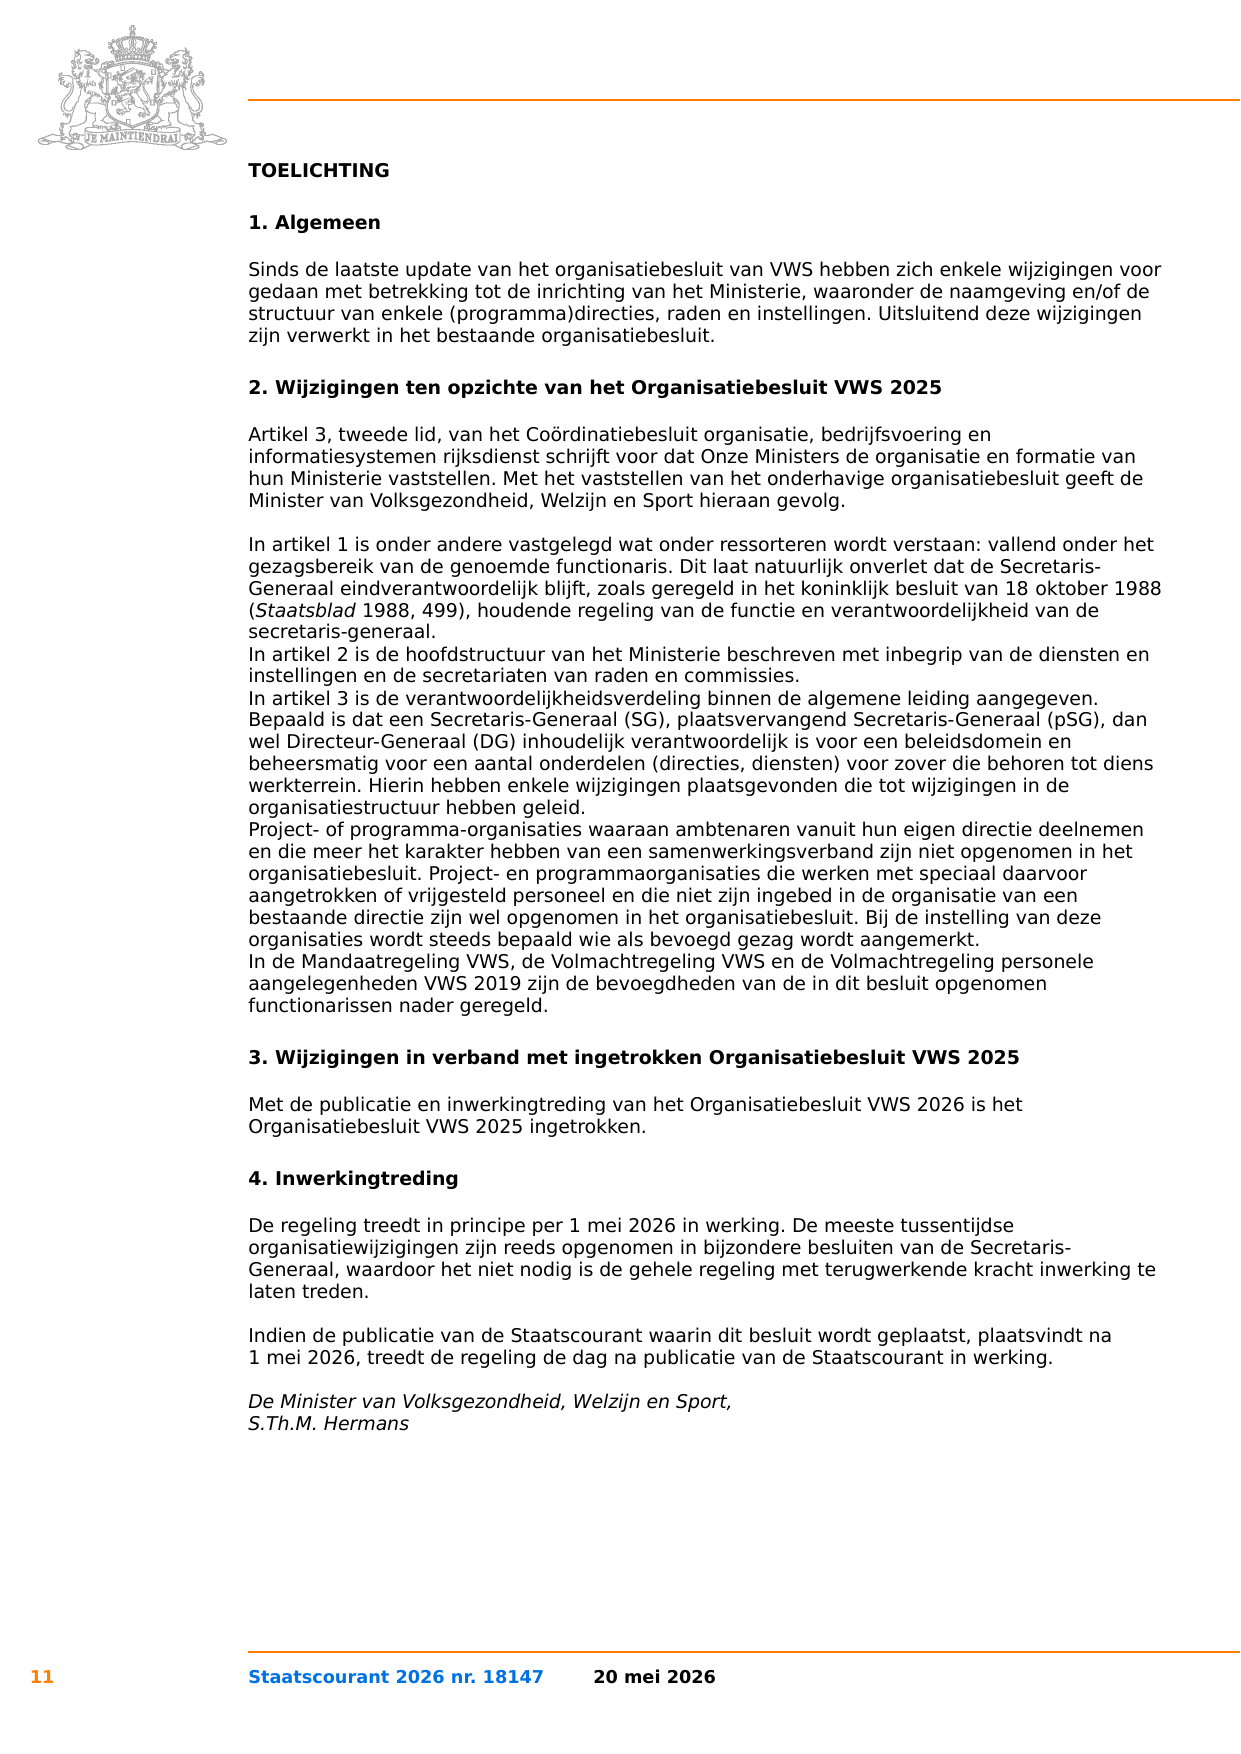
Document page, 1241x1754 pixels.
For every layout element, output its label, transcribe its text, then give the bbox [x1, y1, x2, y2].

text De Minister van Volksgezondheid, Welzijn en Sport, S.Th.M. Hermans [248, 1391, 1163, 1434]
text Sinds de laatste update van het organisatiebesluit van VWS hebben zich enkele wijzigingen voor gedaan met betrekking tot de inrichting van het Ministerie, waaronder de naamgeving en/of de structuur van enkele (programma)directies, raden en instellingen. Uitsluitend deze wijzigingen zijn verwerkt in het bestaande organisatiebesluit. [248, 259, 1163, 347]
subtitle 1. Algemeen [248, 212, 1163, 234]
text Met de publicatie en inwerkingtreding van het Organisatiebesluit VWS 2026 is het Organisatiebesluit VWS 2025 ingetrokken. [248, 1094, 1163, 1138]
subtitle 4. Inwerkingtreding [248, 1168, 1163, 1190]
subtitle TOELICHTING [248, 160, 1163, 182]
text Indien de publicatie van de Staatscourant waarin dit besluit wordt geplaatst, plaatsvindt na 1 mei 2026, treedt de regeling de dag na publicatie van de Staatscourant in werking. [248, 1325, 1163, 1369]
text Project- of programma-organisaties waaraan ambtenaren vanuit hun eigen directie deelnemen en die meer het karakter hebben van een samenwerkingsverband zijn niet opgenomen in het organisatiebesluit. Project- en programmaorganisaties die werken met speciaal daarvoor aangetrokken of vrijgesteld personeel en die niet zijn ingebed in de organisatie van een bestaande directie zijn wel opgenomen in het organisatiebesluit. Bij de instelling van deze organisaties wordt steeds bepaald wie als bevoegd gezag wordt aangemerkt. [248, 819, 1163, 951]
text De regeling treedt in principe per 1 mei 2026 in werking. De meeste tussentijdse organisatiewijzigingen zijn reeds opgenomen in bijzondere besluiten van de Secretaris-Generaal, waardoor het niet nodig is de gehele regeling met terugwerkende kracht inwerking te laten treden. [248, 1215, 1163, 1303]
text In artikel 1 is onder andere vastgelegd wat onder ressorteren wordt verstaan: vallend onder het gezagsbereik van de genoemde functionaris. Dit laat natuurlijk onverlet dat de Secretaris-Generaal eindverantwoordelijk blijft, zoals geregeld in het koninklijk besluit van 18 oktober 1988 (Staatsblad 1988, 499), houdende regeling van de functie en verantwoordelijkheid van de secretaris-generaal. [248, 533, 1163, 643]
subtitle 3. Wijzigingen in verband met ingetrokken Organisatiebesluit VWS 2025 [248, 1047, 1163, 1069]
subtitle 2. Wijzigingen ten opzichte van het Organisatiebesluit VWS 2025 [248, 377, 1163, 399]
picture [38, 25, 227, 150]
text In artikel 3 is de verantwoordelijkheidsverdeling binnen de algemene leiding aangegeven. Bepaald is dat een Secretaris-Generaal (SG), plaatsvervangend Secretaris-Generaal (pSG), dan wel Directeur-Generaal (DG) inhoudelijk verantwoordelijk is voor een beleidsdomein en beheersmatig voor een aantal onderdelen (directies, diensten) voor zover die behoren tot diens werkterrein. Hierin hebben enkele wijzigingen plaatsgevonden die tot wijzigingen in de organisatiestructuur hebben geleid. [248, 687, 1163, 819]
text In artikel 2 is de hoofdstructuur van het Ministerie beschreven met inbegrip van de diensten en instellingen en de secretariaten van raden en commissies. [248, 643, 1163, 687]
text In de Mandaatregeling VWS, de Volmachtregeling VWS en de Volmachtregeling personele aangelegenheden VWS 2019 zijn de bevoegdheden van de in dit besluit opgenomen functionarissen nader geregeld. [248, 951, 1163, 1017]
text Artikel 3, tweede lid, van het Coördinatiebesluit organisatie, bedrijfsvoering en informatiesystemen rijksdienst schrijft voor dat Onze Ministers de organisatie en formatie van hun Ministerie vaststellen. Met het vaststellen van het onderhavige organisatiebesluit geeft de Minister van Volksgezondheid, Welzijn en Sport hieraan gevolg. [248, 424, 1163, 512]
